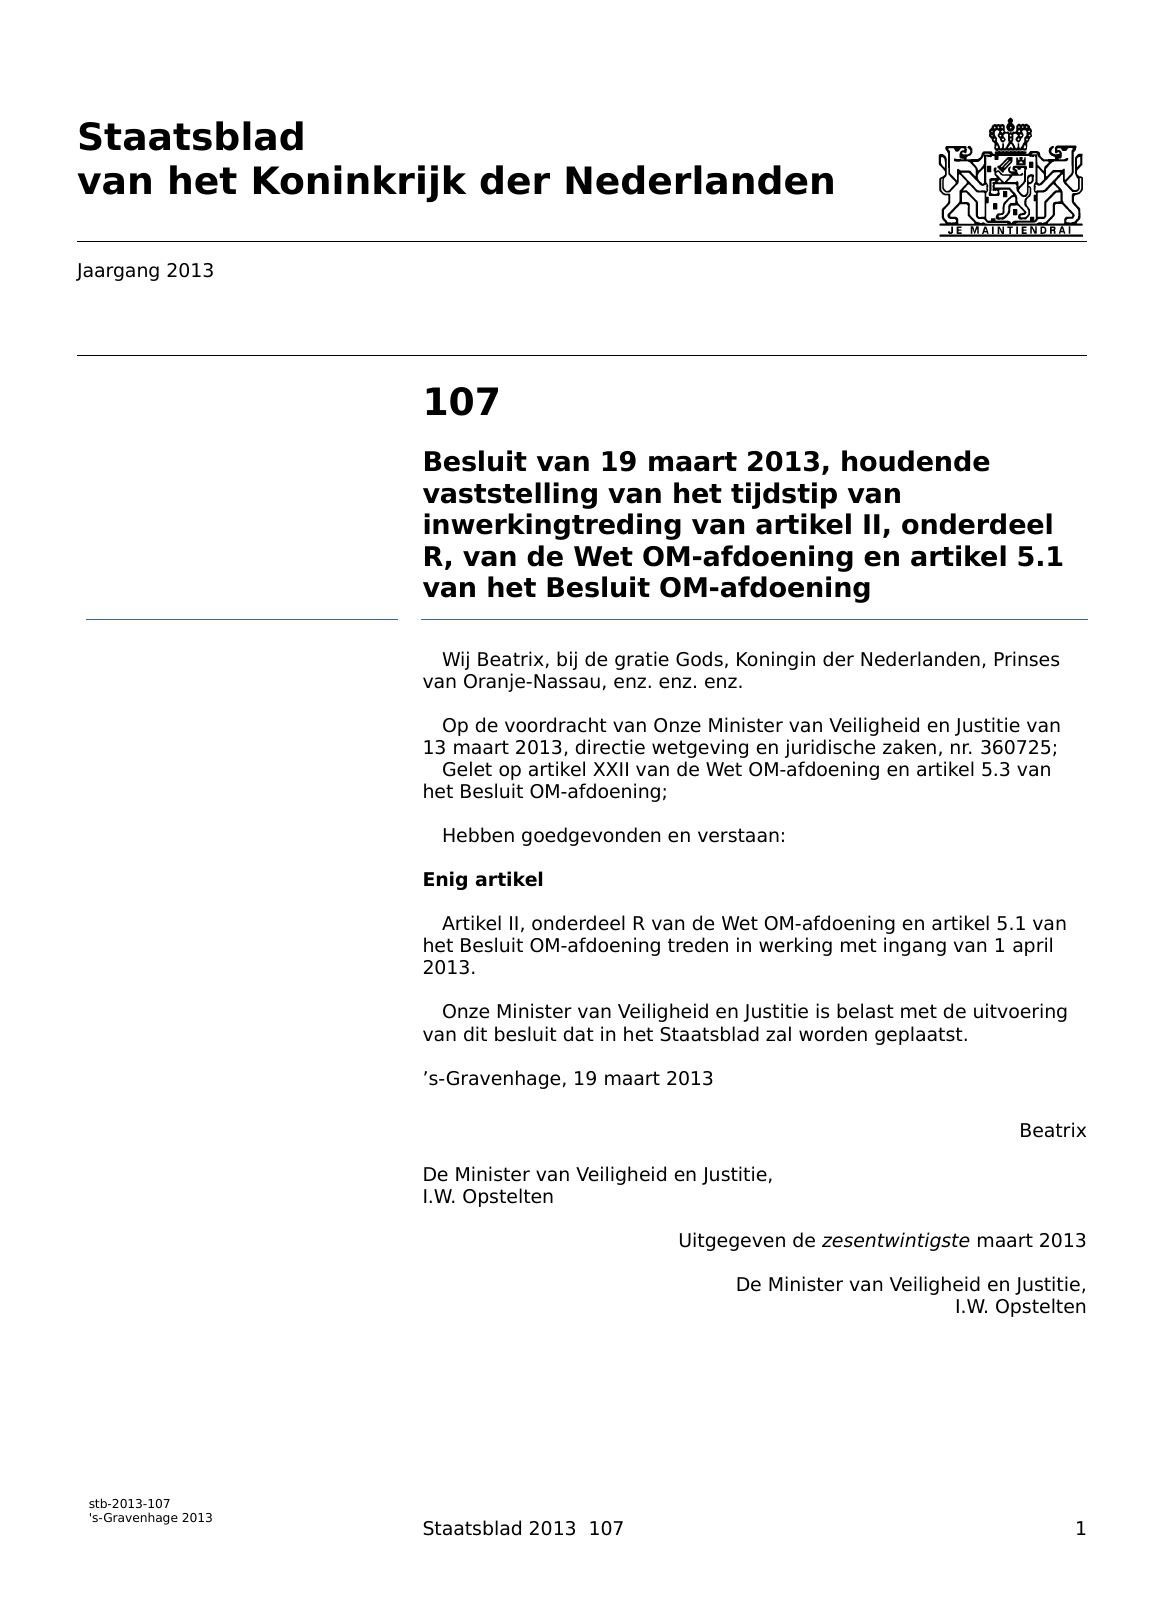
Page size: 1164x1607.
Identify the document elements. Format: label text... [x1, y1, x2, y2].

text Gelet op artikel XXII van de Wet OM-afdoening en artikel 5.3 van het Besluit OM-afdoening; [422, 759, 1087, 803]
text Op de voordracht van Onze Minister van Veiligheid en Justitie van 13 maart 2013, directie wetgeving en juridische zaken, nr. 360725; [422, 715, 1087, 759]
table_header Staatsblad van het Koninkrijk der Nederlanden [77, 100, 886, 241]
table_cell Jaargang 2013 [77, 242, 1087, 355]
text De Minister van Veiligheid en Justitie, I.W. Opstelten [422, 1274, 1087, 1318]
subtitle Enig artikel [422, 869, 1087, 891]
text Hebben goedgevonden en verstaan: [422, 825, 1087, 847]
text Beatrix [422, 1119, 1087, 1142]
text De Minister van Veiligheid en Justitie, I.W. Opstelten [422, 1164, 1087, 1208]
text Uitgegeven de zesentwintigste maart 2013 [422, 1230, 1087, 1252]
text Artikel II, onderdeel R van de Wet OM-afdoening en artikel 5.1 van het Besluit OM-afdoening treden in werking met ingang van 1 april 2013. [422, 913, 1087, 979]
text stb-2013-107 [88, 1497, 323, 1511]
text Besluit van 19 maart 2013, houdende vaststelling van het tijdstip van inwerkingtreding van artikel II, onderdeel R, van de Wet OM-afdoening en artikel 5.1 van het Besluit OM-afdoening [422, 447, 1087, 604]
text Onze Minister van Veiligheid en Justitie is belast met de uitvoering van dit besluit dat in het Staatsblad zal worden geplaatst. [422, 1001, 1087, 1045]
table_header [886, 100, 1087, 241]
picture [936, 115, 1087, 240]
text Wij Beatrix, bij de gratie Gods, Koningin der Nederlanden, Prinses van Oranje-Nassau, enz. enz. enz. [422, 649, 1087, 693]
text 's-Gravenhage 2013 [88, 1511, 323, 1525]
text ’s-Gravenhage, 19 maart 2013 [422, 1068, 1087, 1089]
subtitle 107 [422, 381, 1087, 424]
